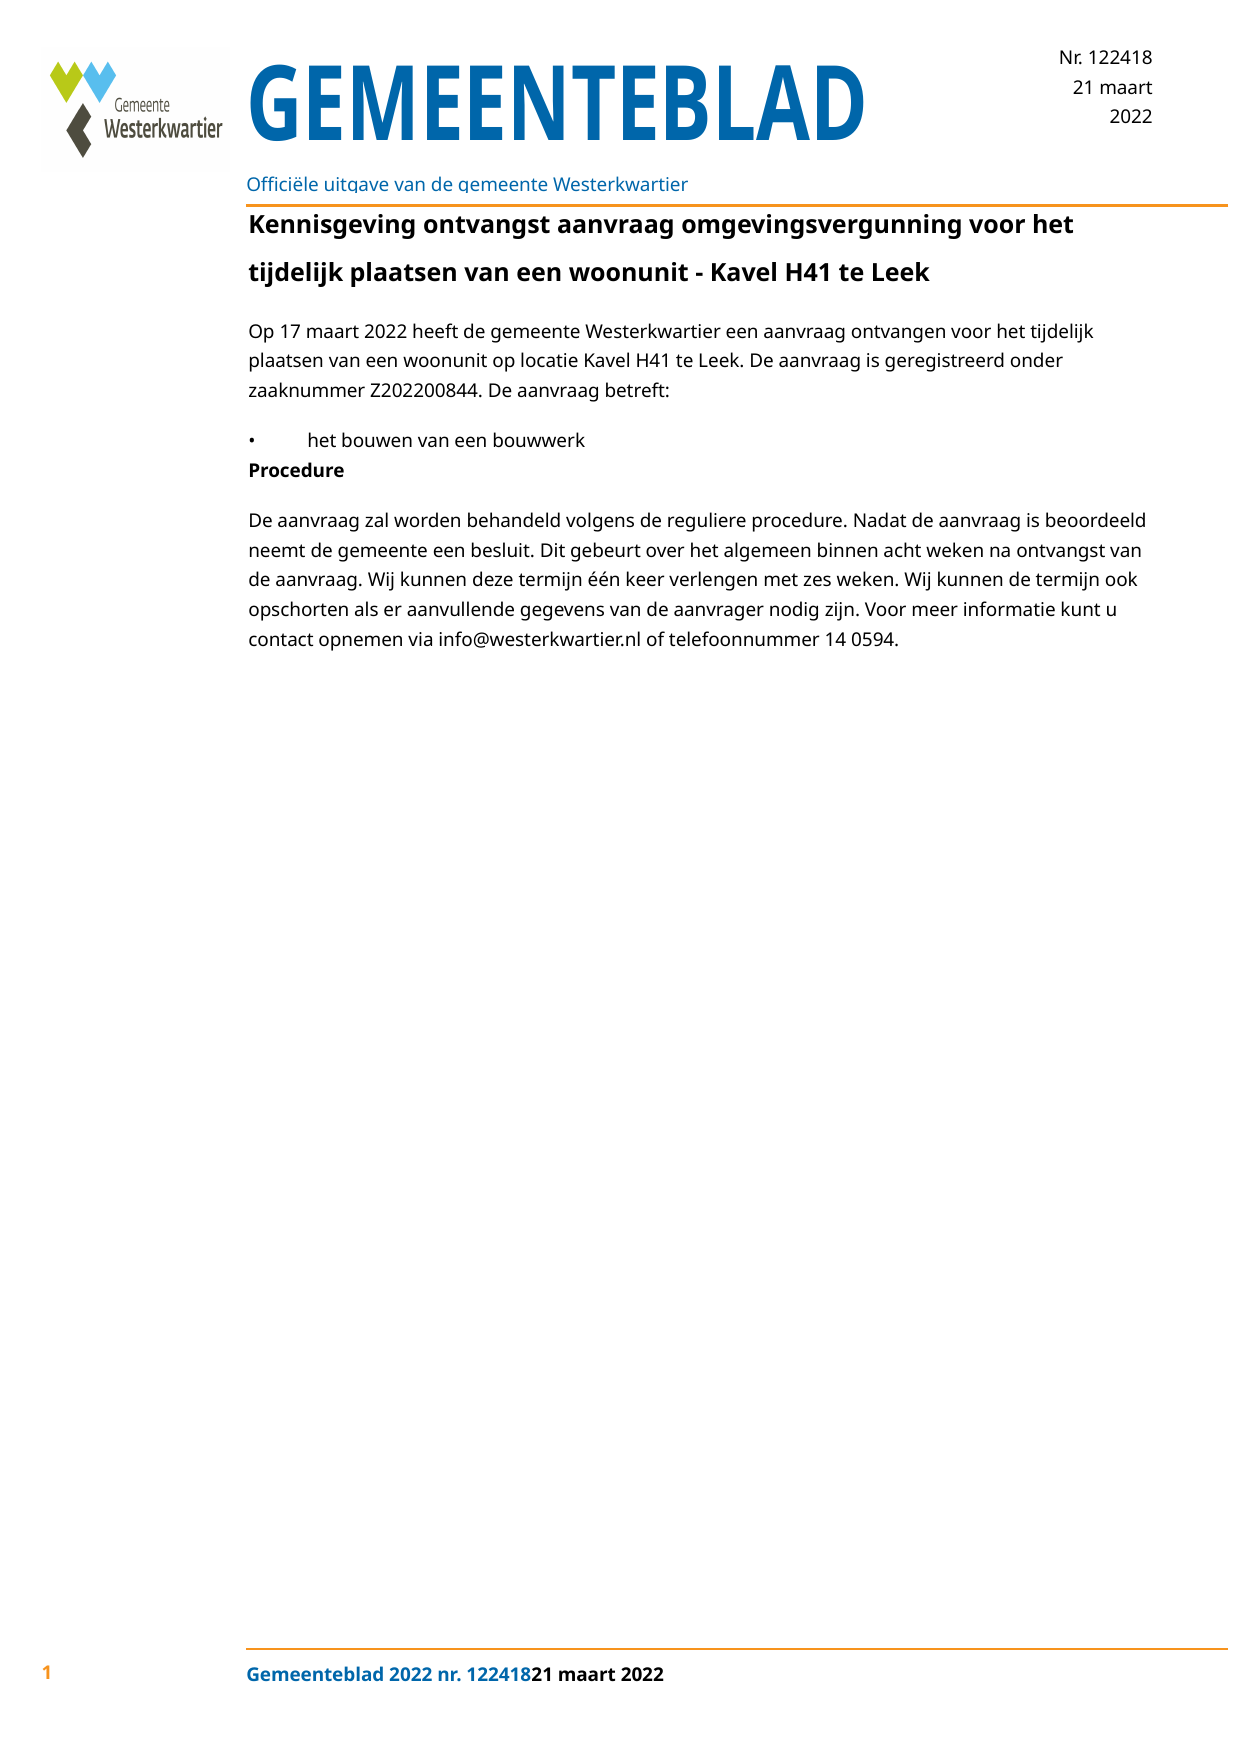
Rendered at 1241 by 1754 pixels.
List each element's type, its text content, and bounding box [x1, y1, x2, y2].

text Procedure [248, 457, 1152, 483]
text De aanvraag zal worden behandeld volgens de reguliere procedure. Nadat de aanvraag is beoordeeld neemt de gemeente een besluit. Dit gebeurt over het algemeen binnen acht weken na ontvangst van de aanvraag. Wij kunnen deze termijn één keer verlengen met zes weken. Wij kunnen de termijn ook opschorten als er aanvullende gegevens van de aanvrager nodig zijn. Voor meer informatie kunt u contact opnemen via info@westerkwartier.nl of telefoonnummer 14 0594. [248, 507, 1152, 652]
text Kennisgeving ontvangst aanvraag omgevingsvergunning voor het tijdelijk plaatsen van een woonunit - Kavel H41 te Leek [248, 207, 1152, 288]
text Op 17 maart 2022 heeft de gemeente Westerkwartier een aanvraag ontvangen voor het tijdelijk plaatsen van een woonunit op locatie Kavel H41 te Leek. De aanvraag is geregistreerd onder zaaknummer Z202200844. De aanvraag betreft: [248, 318, 1152, 403]
list het bouwen van een bouwwerk [248, 427, 1152, 453]
picture [41, 47, 231, 172]
